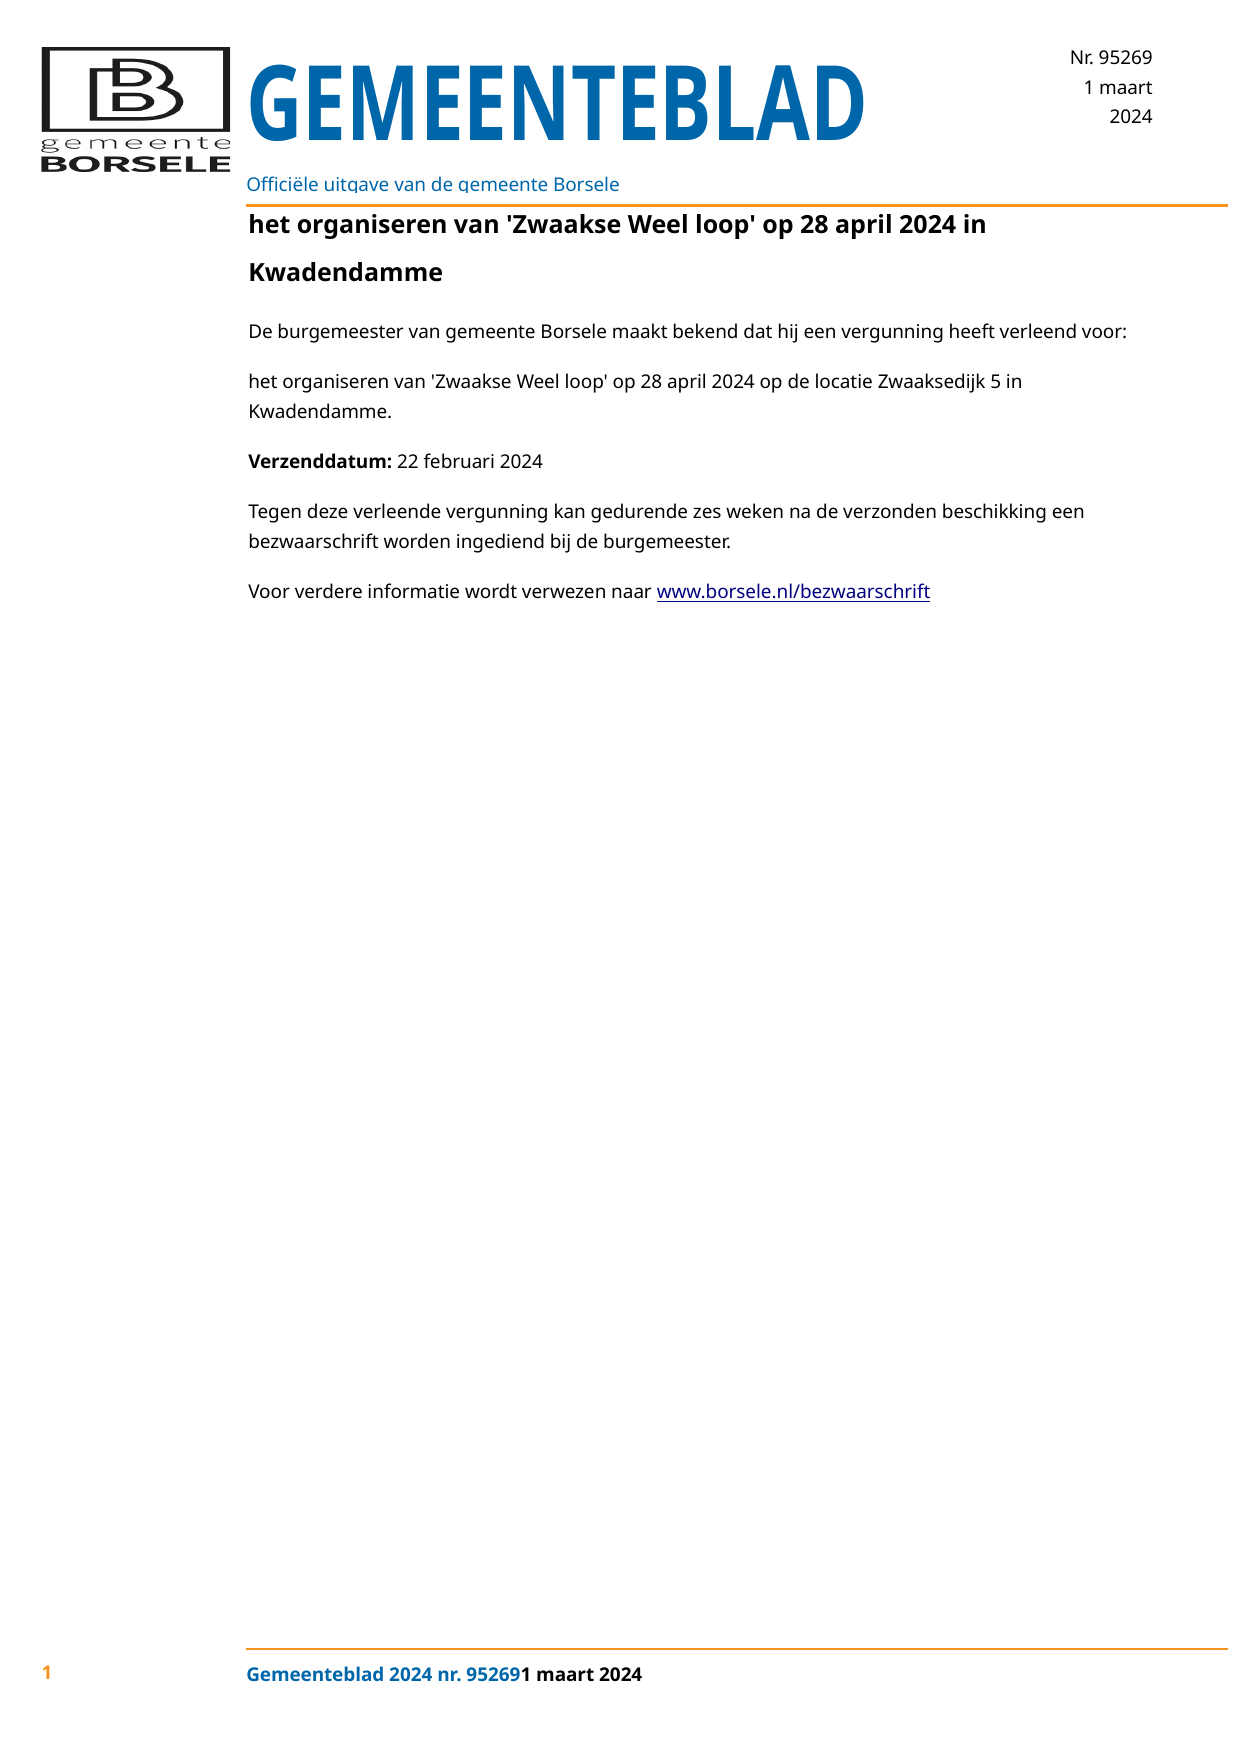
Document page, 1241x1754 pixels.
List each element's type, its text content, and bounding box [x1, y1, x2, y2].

text Voor verdere informatie wordt verwezen naar www.borsele.nl/bezwaarschrift [248, 579, 1152, 604]
text De burgemeester van gemeente Borsele maakt bekend dat hij een vergunning heeft verleend voor: [248, 318, 1152, 344]
text Tegen deze verleende vergunning kan gedurende zes weken na de verzonden beschikking een bezwaarschrift worden ingediend bij de burgemeester. [248, 499, 1152, 554]
text het organiseren van 'Zwaakse Weel loop' op 28 april 2024 in Kwadendamme [248, 207, 1152, 288]
text Verzenddatum: 22 februari 2024 [248, 448, 1152, 474]
picture [41, 47, 231, 172]
text het organiseren van 'Zwaakse Weel loop' op 28 april 2024 op de locatie Zwaaksedijk 5 in Kwadendamme. [248, 368, 1152, 424]
